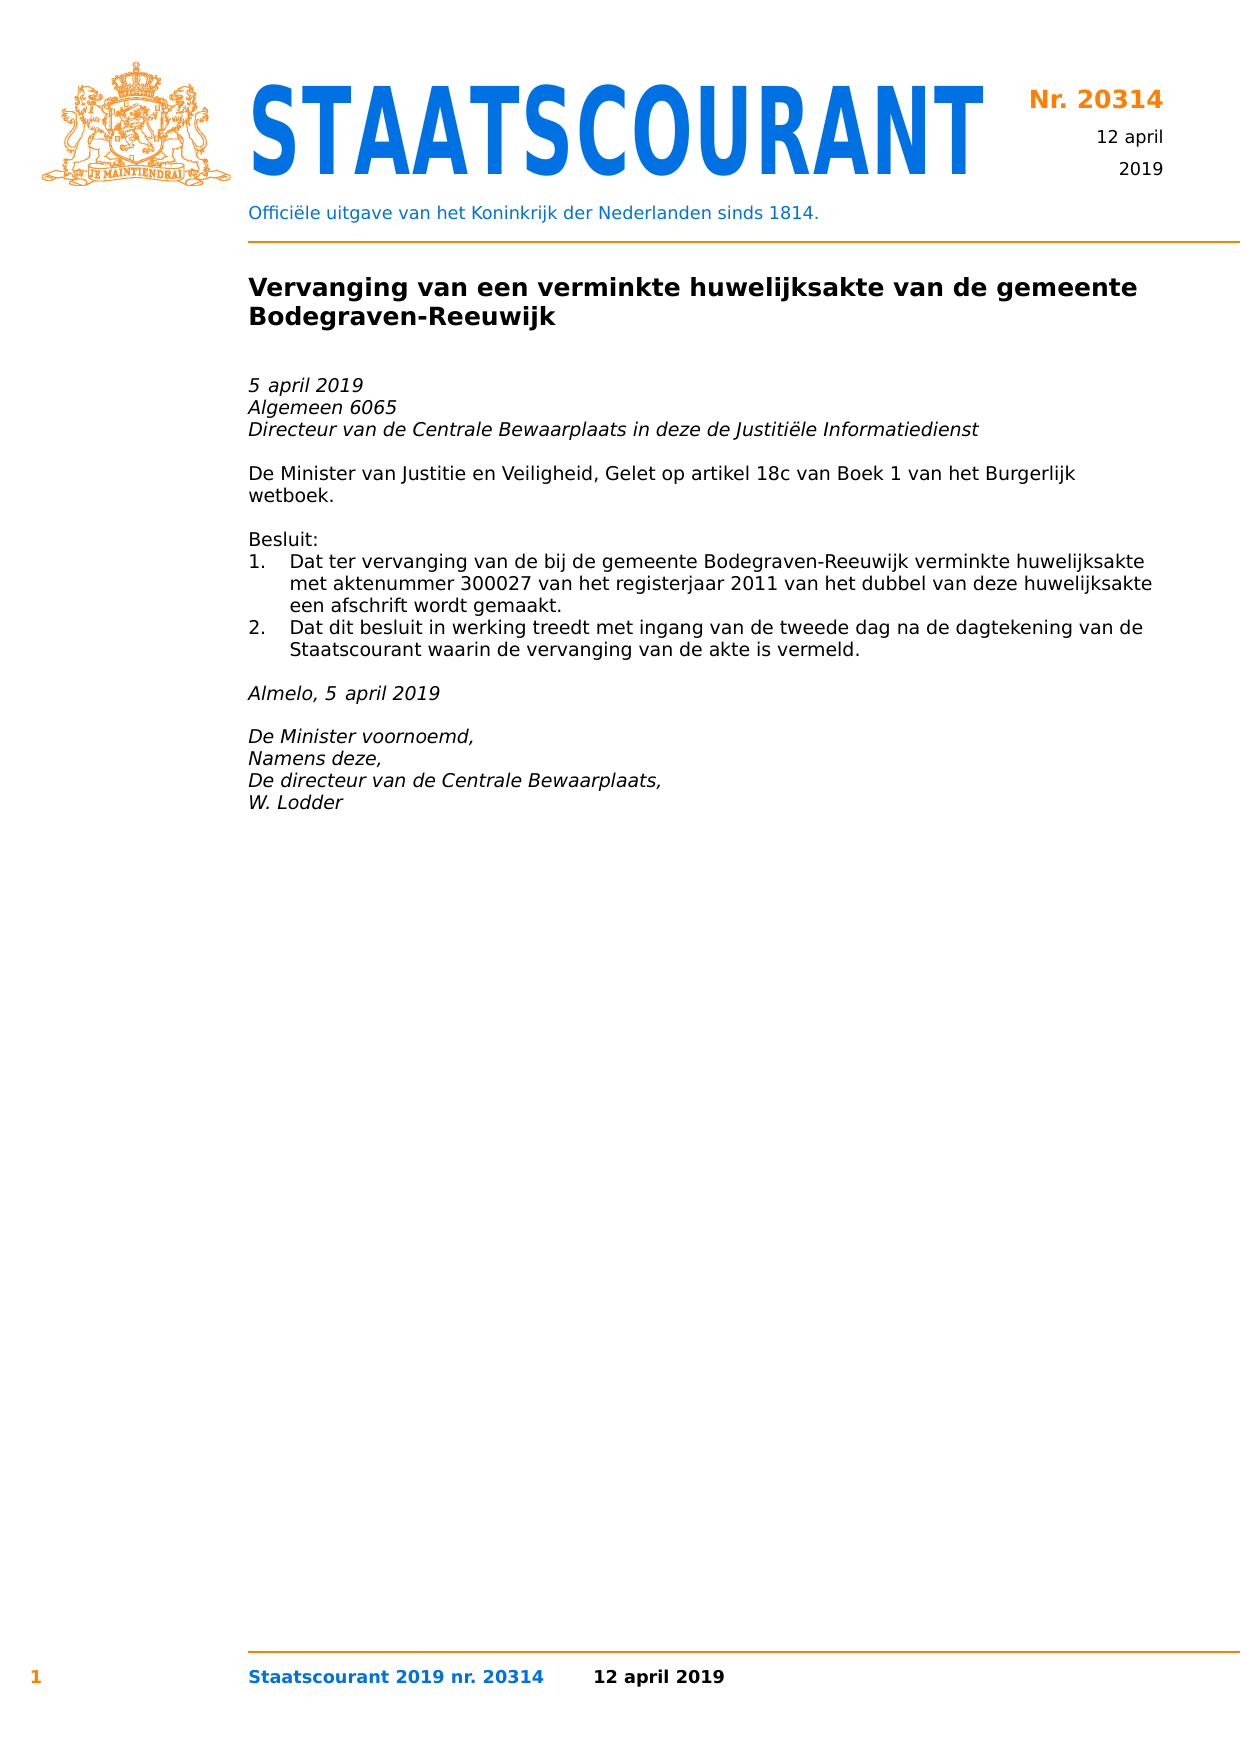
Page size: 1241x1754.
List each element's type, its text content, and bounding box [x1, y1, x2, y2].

text De Minister van Justitie en Veiligheid, Gelet op artikel 18c van Boek 1 van het Burgerlijk wetboek. [248, 463, 1163, 507]
text Algemeen 6065 [248, 397, 1163, 419]
text 5 april 2019 [248, 375, 1163, 397]
text De Minister voornoemd, Namens deze, De directeur van de Centrale Bewaarplaats, W. Lodder [248, 726, 1163, 814]
table_cell 2019 [998, 153, 1240, 203]
table_cell Officiële uitgave van het Koninkrijk der Nederlanden sinds 1814. [248, 203, 1240, 241]
subtitle Vervanging van een verminkte huwelijksakte van de gemeente Bodegraven-Reeuwijk [248, 273, 1163, 331]
text 1. Dat ter vervanging van de bij de gemeente Bodegraven-Reeuwijk verminkte huwelijksakte met aktenummer 300027 van het registerjaar 2011 van het dubbel van deze huwelijksakte een afschrift wordt gemaakt. [248, 551, 1163, 617]
text 2. Dat dit besluit in werking treedt met ingang van de tweede dag na de dagtekening van de Staatscourant waarin de vervanging van de akte is vermeld. [248, 617, 1163, 661]
table_header STAATSCOURANT [248, 62, 998, 203]
table_header Nr. 20314 [998, 62, 1240, 121]
text Almelo, 5 april 2019 [248, 682, 1163, 704]
table_cell 12 april [998, 121, 1240, 153]
text Besluit: [248, 529, 1163, 551]
picture [41, 62, 231, 186]
table_header [25, 62, 248, 241]
text Directeur van de Centrale Bewaarplaats in deze de Justitiële Informatiedienst [248, 419, 1163, 441]
